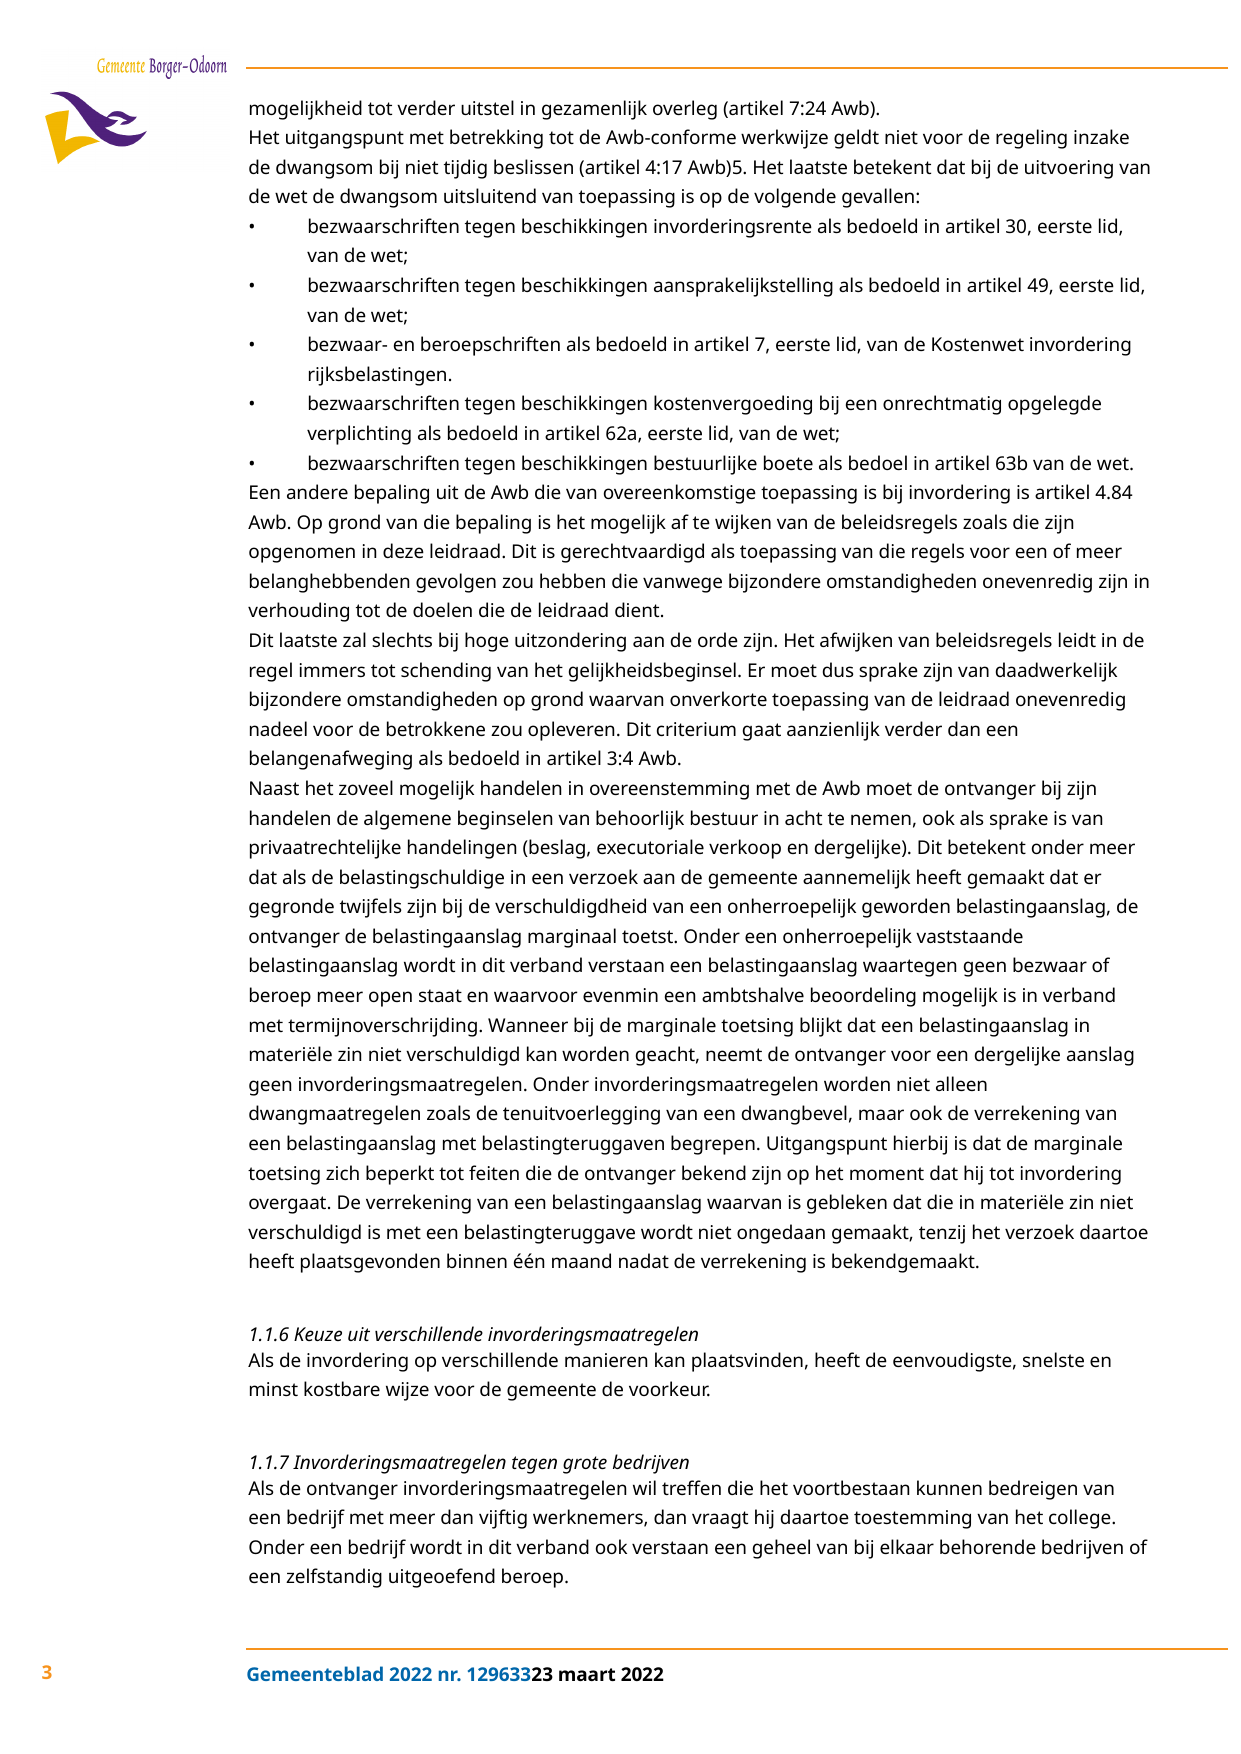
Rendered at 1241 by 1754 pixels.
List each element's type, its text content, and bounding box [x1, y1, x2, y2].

picture [41, 47, 231, 172]
text Als de invordering op verschillende manieren kan plaatsvinden, heeft de eenvoudigste, snelste en minst kostbare wijze voor de gemeente de voorkeur. [248, 1347, 1152, 1402]
text Het uitgangspunt met betrekking tot de Awb-conforme werkwijze geldt niet voor de regeling inzake de dwangsom bij niet tijdig beslissen (artikel 4:17 Awb)5. Het laatste betekent dat bij de uitvoering van de wet de dwangsom uitsluitend van toepassing is op de volgende gevallen: [248, 124, 1152, 209]
list bezwaarschriften tegen beschikkingen aansprakelijkstelling als bedoeld in artikel 49, eerste lid, van de wet; [248, 272, 1152, 328]
text Als de ontvanger invorderingsmaatregelen wil treffen die het voortbestaan kunnen bedreigen van een bedrijf met meer dan vijftig werknemers, dan vraagt hij daartoe toestemming van het college. Onder een bedrijf wordt in dit verband ook verstaan een geheel van bij elkaar behorende bedrijven of een zelfstandig uitgeoefend beroep. [248, 1475, 1152, 1589]
text Naast het zoveel mogelijk handelen in overeenstemming met de Awb moet de ontvanger bij zijn handelen de algemene beginselen van behoorlijk bestuur in acht te nemen, ook als sprake is van privaatrechtelijke handelingen (beslag, executoriale verkoop en dergelijke). Dit betekent onder meer dat als de belastingschuldige in een verzoek aan de gemeente aannemelijk heeft gemaakt dat er gegronde twijfels zijn bij de verschuldigdheid van een onherroepelijk geworden belastingaanslag, de ontvanger de belastingaanslag marginaal toetst. Onder een onherroepelijk vaststaande belastingaanslag wordt in dit verband verstaan een belastingaanslag waartegen geen bezwaar of beroep meer open staat en waarvoor evenmin een ambtshalve beoordeling mogelijk is in verband met termijnoverschrijding. Wanneer bij de marginale toetsing blijkt dat een belastingaanslag in materiële zin niet verschuldigd kan worden geacht, neemt de ontvanger voor een dergelijke aanslag geen invorderingsmaatregelen. Onder invorderingsmaatregelen worden niet alleen dwangmaatregelen zoals de tenuitvoerlegging van een dwangbevel, maar ook de verrekening van een belastingaanslag met belastingteruggaven begrepen. Uitgangspunt hierbij is dat de marginale toetsing zich beperkt tot feiten die de ontvanger bekend zijn op het moment dat hij tot invordering overgaat. De verrekening van een belastingaanslag waarvan is gebleken dat die in materiële zin niet verschuldigd is met een belastingteruggave wordt niet ongedaan gemaakt, tenzij het verzoek daartoe heeft plaatsgevonden binnen één maand nadat de verrekening is bekendgemaakt. [248, 775, 1152, 1274]
text 1.1.6 Keuze uit verschillende invorderingsmaatregelen [248, 1321, 1152, 1347]
text 1.1.7 Invorderingsmaatregelen tegen grote bedrijven [248, 1449, 1152, 1475]
text mogelijkheid tot verder uitstel in gezamenlijk overleg (artikel 7:24 Awb). [248, 95, 1152, 121]
list bezwaarschriften tegen beschikkingen bestuurlijke boete als bedoel in artikel 63b van de wet. [248, 450, 1152, 476]
list bezwaarschriften tegen beschikkingen invorderingsrente als bedoeld in artikel 30, eerste lid, van de wet; [248, 213, 1152, 268]
list bezwaar- en beroepschriften als bedoeld in artikel 7, eerste lid, van de Kostenwet invordering rijksbelastingen. [248, 331, 1152, 387]
list bezwaarschriften tegen beschikkingen kostenvergoeding bij een onrechtmatig opgelegde verplichting als bedoeld in artikel 62a, eerste lid, van de wet; [248, 391, 1152, 446]
text Dit laatste zal slechts bij hoge uitzondering aan de orde zijn. Het afwijken van beleidsregels leidt in de regel immers tot schending van het gelijkheidsbeginsel. Er moet dus sprake zijn van daadwerkelijk bijzondere omstandigheden op grond waarvan onverkorte toepassing van de leidraad onevenredig nadeel voor de betrokkene zou opleveren. Dit criterium gaat aanzienlijk verder dan een belangenafweging als bedoeld in artikel 3:4 Awb. [248, 627, 1152, 771]
text Een andere bepaling uit de Awb die van overeenkomstige toepassing is bij invordering is artikel 4.84 Awb. Op grond van die bepaling is het mogelijk af te wijken van de beleidsregels zoals die zijn opgenomen in deze leidraad. Dit is gerechtvaardigd als toepassing van die regels voor een of meer belanghebbenden gevolgen zou hebben die vanwege bijzondere omstandigheden onevenredig zijn in verhouding tot de doelen die de leidraad dient. [248, 479, 1152, 623]
